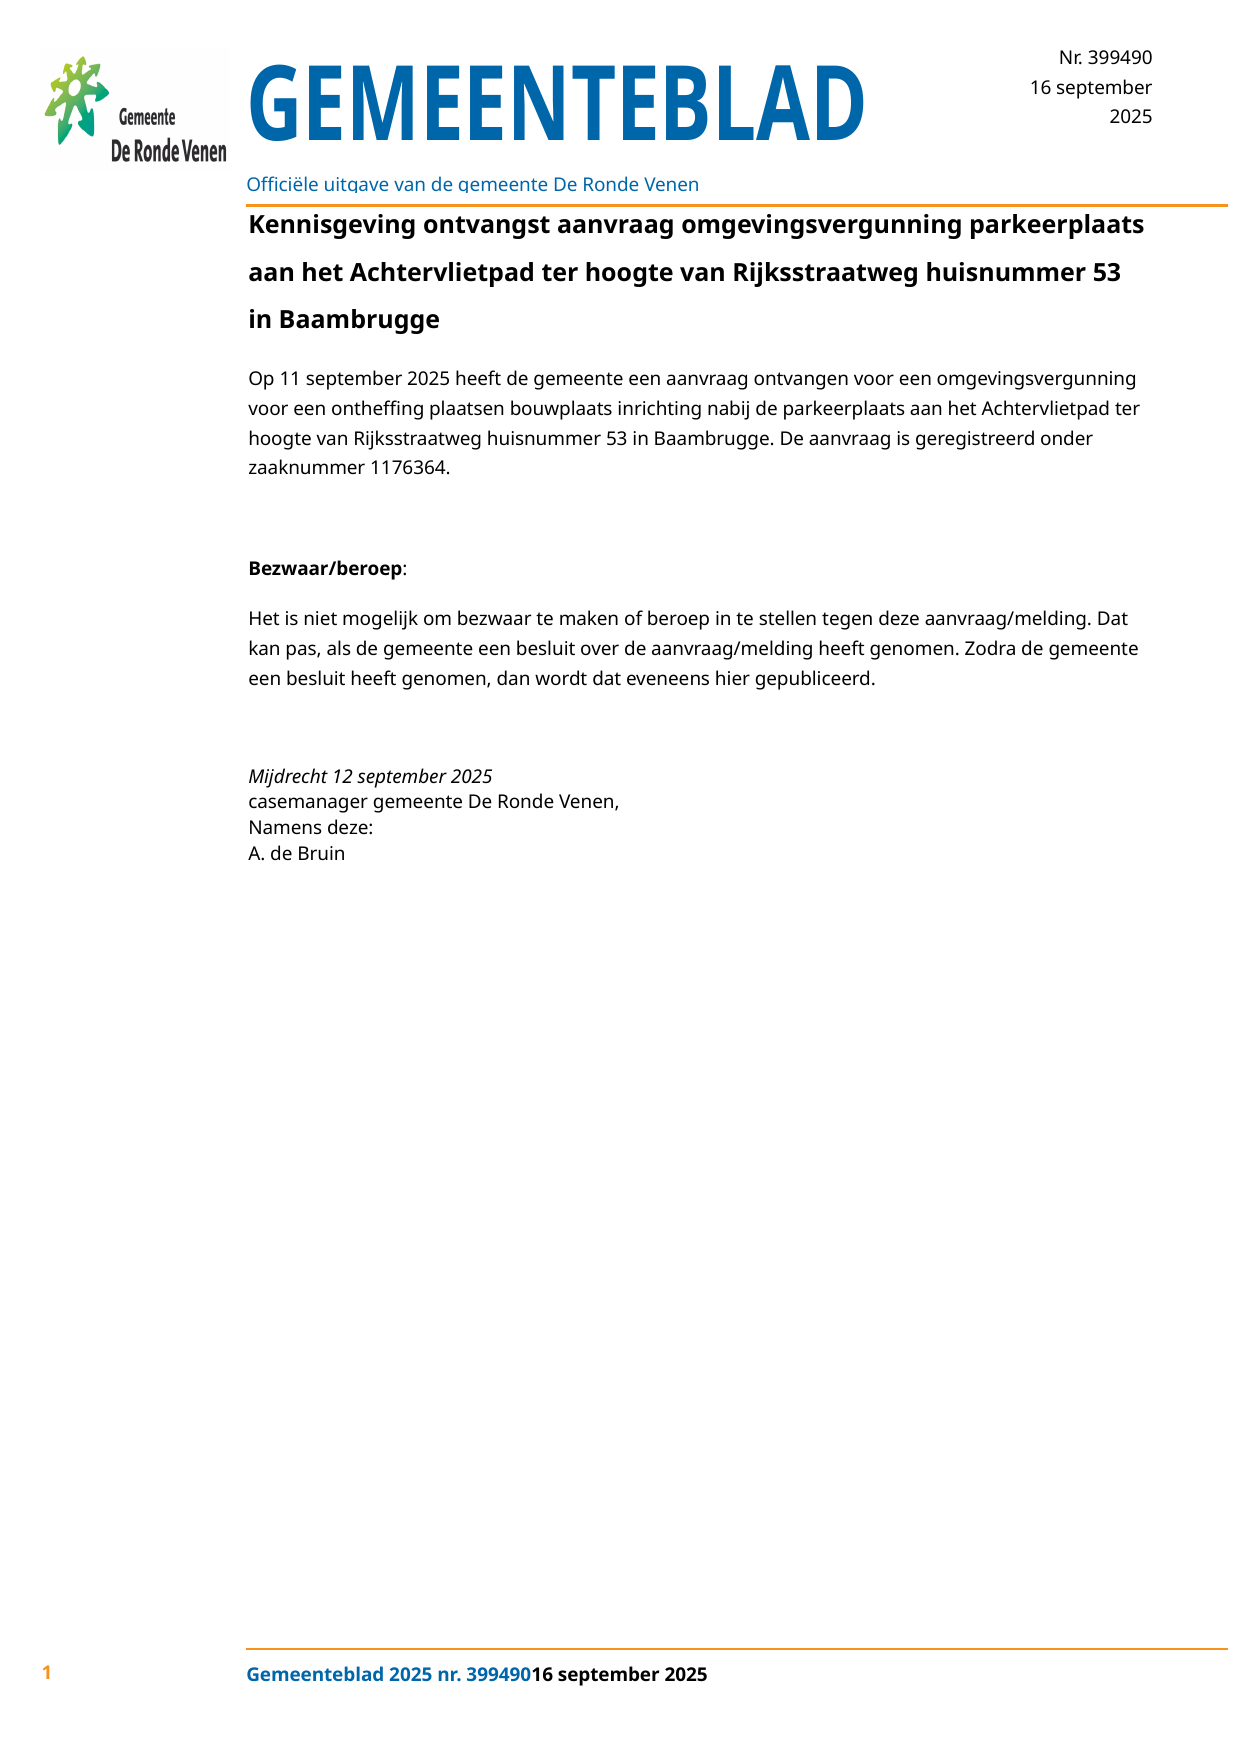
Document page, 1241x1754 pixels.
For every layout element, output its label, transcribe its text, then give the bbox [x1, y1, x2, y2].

text Kennisgeving ontvangst aanvraag omgevingsvergunning parkeerplaats aan het Achtervlietpad ter hoogte van Rijksstraatweg huisnummer 53 in Baambrugge [248, 207, 1152, 336]
text Het is niet mogelijk om bezwaar te maken of beroep in te stellen tegen deze aanvraag/melding. Dat kan pas, als de gemeente een besluit over de aanvraag/melding heeft genomen. Zodra de gemeente een besluit heeft genomen, dan wordt dat eveneens hier gepubliceerd. [248, 606, 1152, 690]
text Namens deze: [248, 814, 1152, 840]
text Mijdrecht 12 september 2025 [248, 763, 1152, 789]
text A. de Bruin [248, 840, 1152, 866]
text Op 11 september 2025 heeft de gemeente een aanvraag ontvangen voor een omgevingsvergunning voor een ontheffing plaatsen bouwplaats inrichting nabij de parkeerplaats aan het Achtervlietpad ter hoogte van Rijksstraatweg huisnummer 53 in Baambrugge. De aanvraag is geregistreerd onder zaaknummer 1176364. [248, 366, 1152, 480]
picture [41, 47, 231, 172]
text Bezwaar/beroep: [248, 555, 1152, 581]
text casemanager gemeente De Ronde Venen, [248, 789, 1152, 814]
